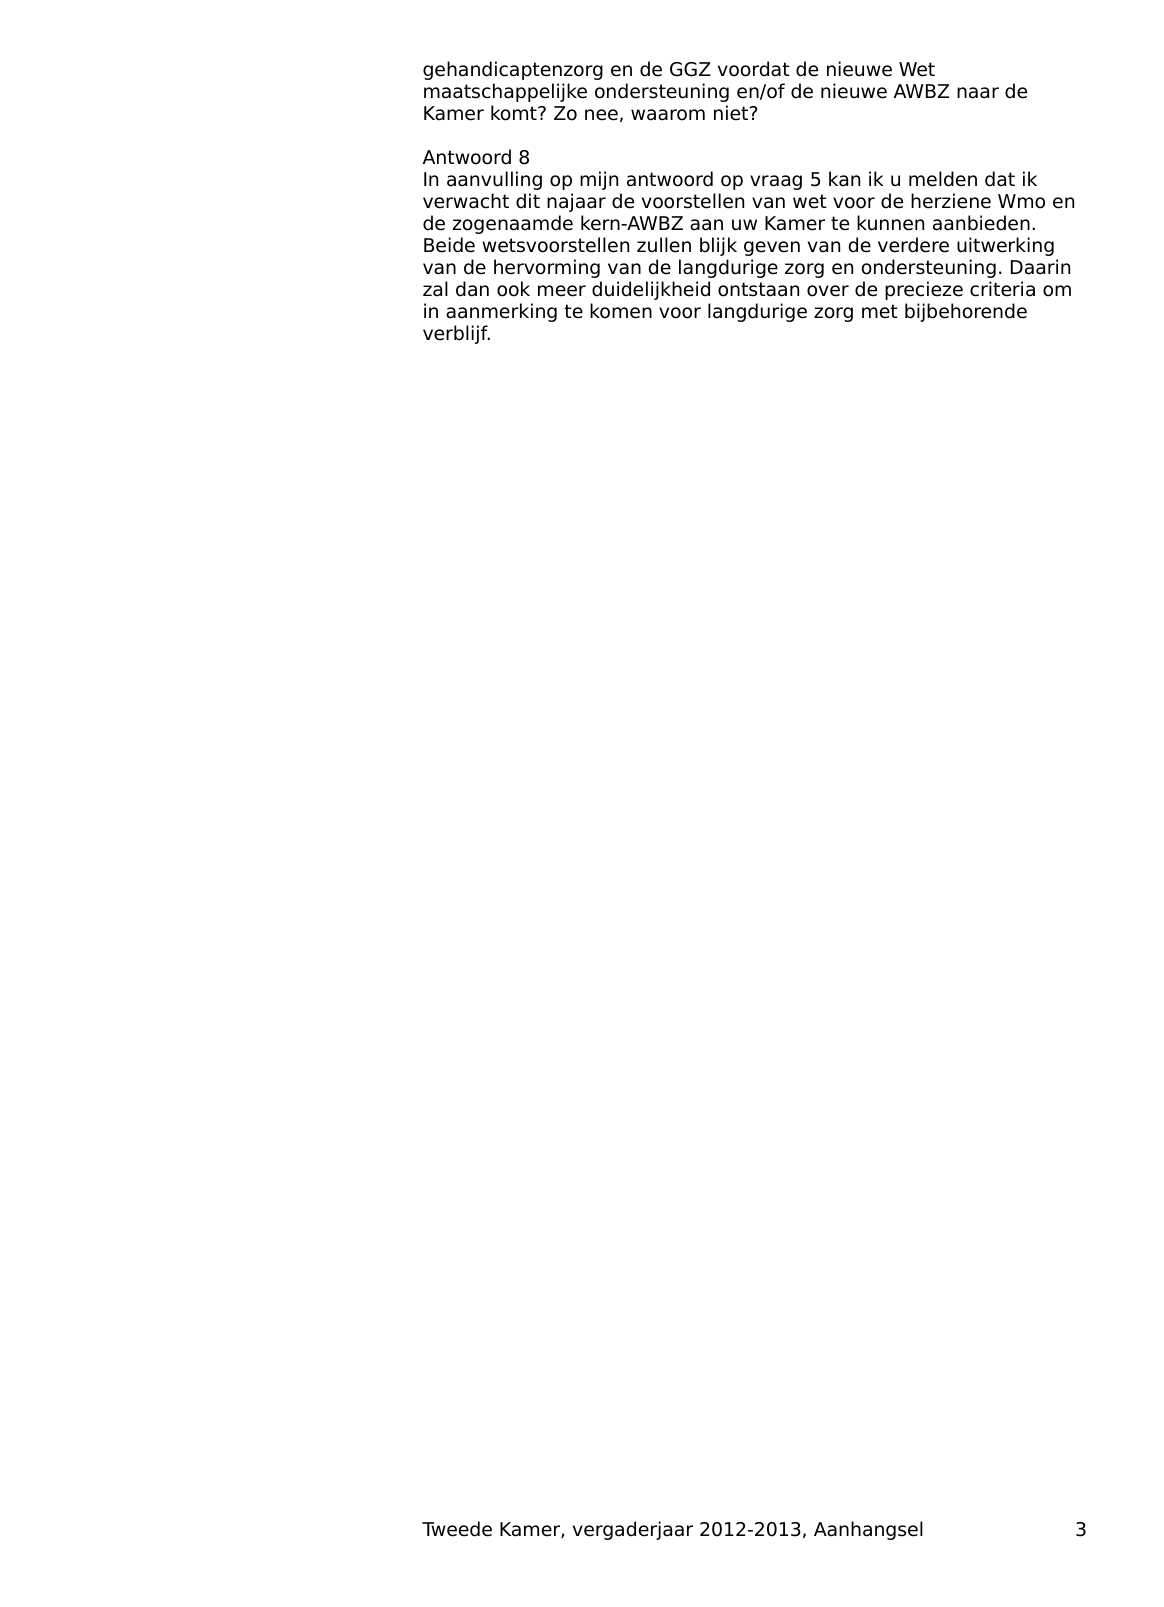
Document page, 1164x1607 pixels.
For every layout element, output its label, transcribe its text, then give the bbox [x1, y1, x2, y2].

text In aanvulling op mijn antwoord op vraag 5 kan ik u melden dat ik verwacht dit najaar de voorstellen van wet voor de herziene Wmo en de zogenaamde kern-AWBZ aan uw Kamer te kunnen aanbieden. Beide wetsvoorstellen zullen blijk geven van de verdere uitwerking van de hervorming van de langdurige zorg en ondersteuning. Daarin zal dan ook meer duidelijkheid ontstaan over de precieze criteria om in aanmerking te komen voor langdurige zorg met bijbehorende verblijf. [422, 169, 1087, 345]
text gehandicaptenzorg en de GGZ voordat de nieuwe Wet maatschappelijke ondersteuning en/of de nieuwe AWBZ naar de Kamer komt? Zo nee, waarom niet? [422, 59, 1087, 125]
text Antwoord 8 [422, 147, 1087, 169]
